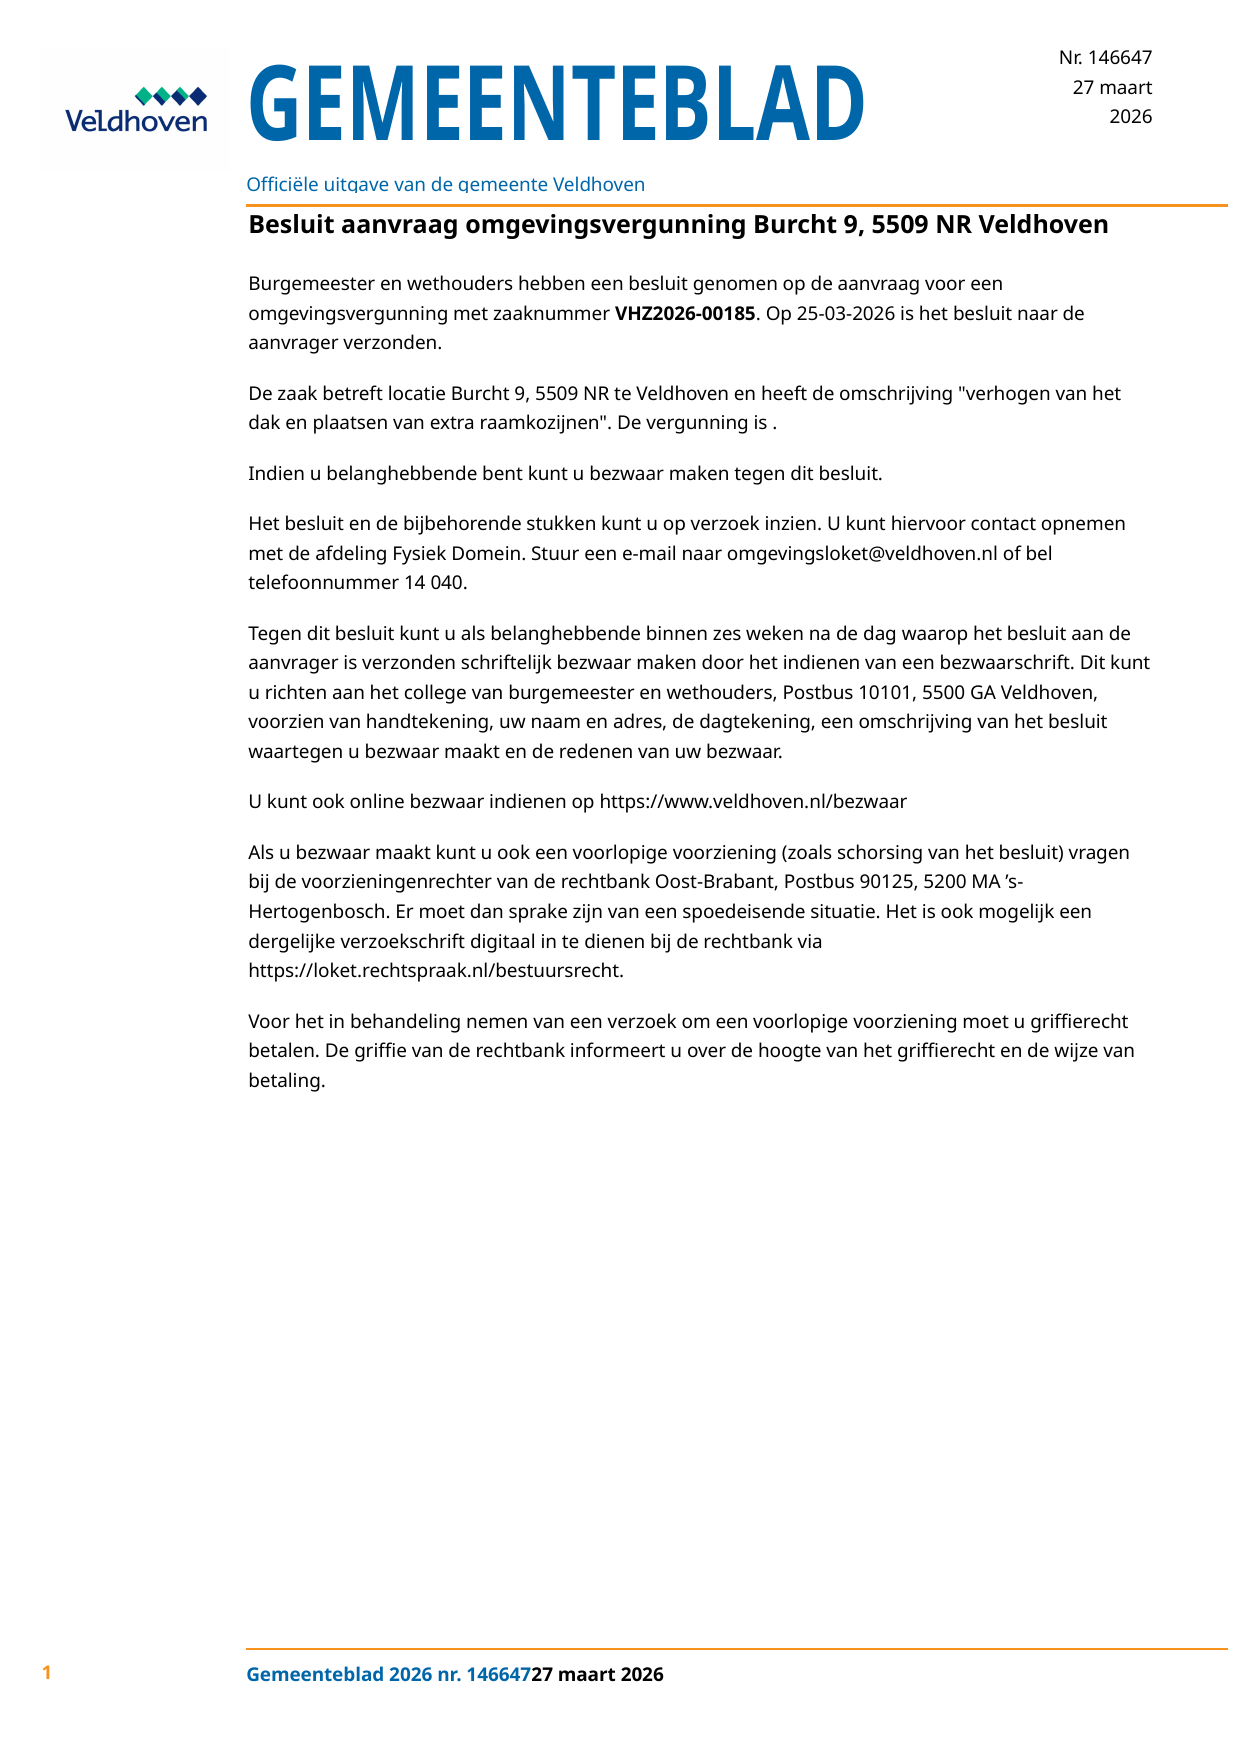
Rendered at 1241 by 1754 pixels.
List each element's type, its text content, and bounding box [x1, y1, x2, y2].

text U kunt ook online bezwaar indienen op https://www.veldhoven.nl/bezwaar [248, 789, 1152, 814]
text Besluit aanvraag omgevingsvergunning Burcht 9, 5509 NR Veldhoven [248, 207, 1152, 241]
text Voor het in behandeling nemen van een verzoek om een voorlopige voorziening moet u griffierecht betalen. De griffie van de rechtbank informeert u over de hoogte van het griffierecht en de wijze van betaling. [248, 1008, 1152, 1093]
text Indien u belanghebbende bent kunt u bezwaar maken tegen dit besluit. [248, 460, 1152, 486]
text Tegen dit besluit kunt u als belanghebbende binnen zes weken na de dag waarop het besluit aan de aanvrager is verzonden schriftelijk bezwaar maken door het indienen van een bezwaarschrift. Dit kunt u richten aan het college van burgemeester en wethouders, Postbus 10101, 5500 GA Veldhoven, voorzien van handtekening, uw naam en adres, de dagtekening, een omschrijving van het besluit waartegen u bezwaar maakt en de redenen van uw bezwaar. [248, 620, 1152, 764]
picture [41, 47, 231, 172]
text Het besluit en de bijbehorende stukken kunt u op verzoek inzien. U kunt hiervoor contact opnemen met de afdeling Fysiek Domein. Stuur een e-mail naar omgevingsloket@veldhoven.nl of bel telefoonnummer 14 040. [248, 510, 1152, 595]
text Als u bezwaar maakt kunt u ook een voorlopige voorziening (zoals schorsing van het besluit) vragen bij de voorzieningenrechter van de rechtbank Oost-Brabant, Postbus 90125, 5200 MA ’s-Hertogenbosch. Er moet dan sprake zijn van een spoedeisende situatie. Het is ook mogelijk een dergelijke verzoekschrift digitaal in te dienen bij de rechtbank via https://loket.rechtspraak.nl/bestuursrecht. [248, 839, 1152, 983]
text De zaak betreft locatie Burcht 9, 5509 NR te Veldhoven en heeft de omschrijving "verhogen van het dak en plaatsen van extra raamkozijnen". De vergunning is . [248, 380, 1152, 435]
text Burgemeester en wethouders hebben een besluit genomen op de aanvraag voor een omgevingsvergunning met zaaknummer VHZ2026-00185. Op 25-03-2026 is het besluit naar de aanvrager verzonden. [248, 270, 1152, 355]
